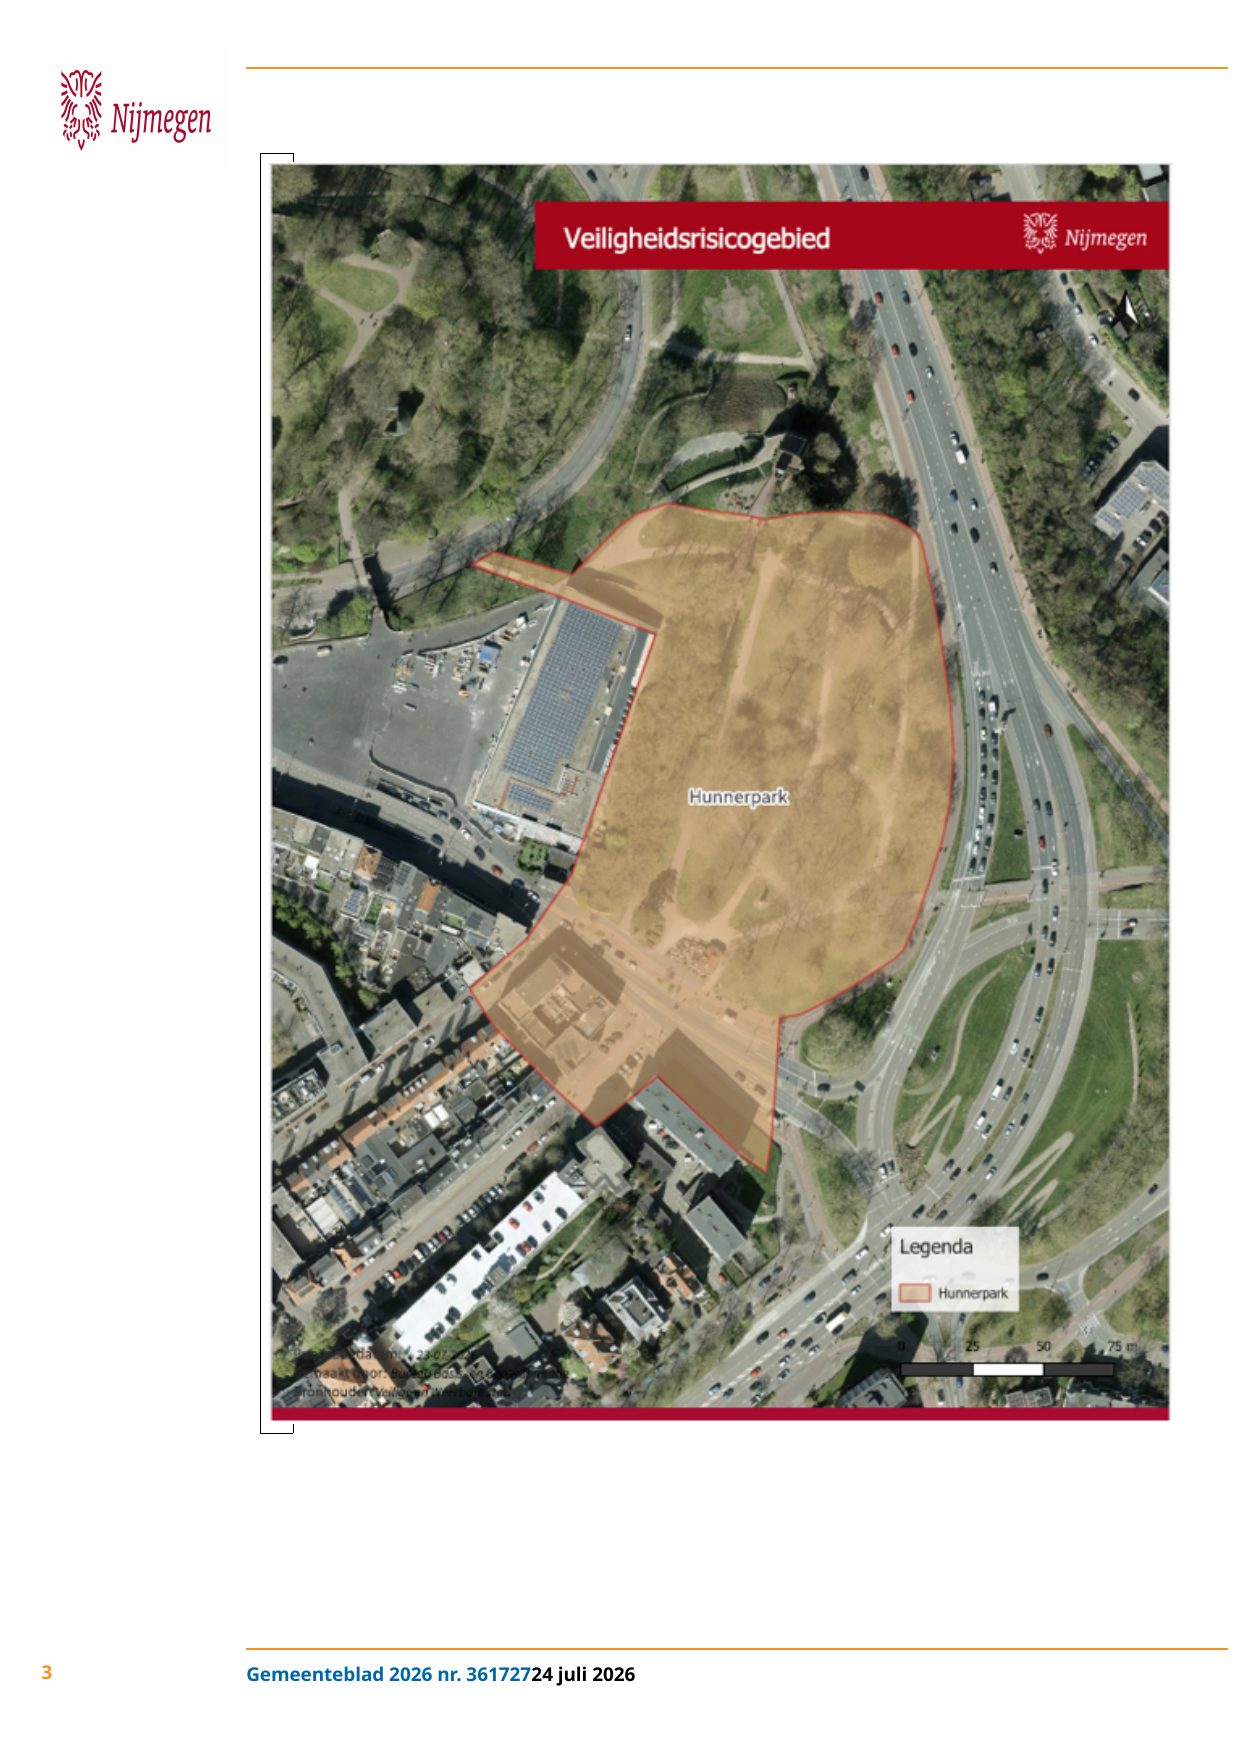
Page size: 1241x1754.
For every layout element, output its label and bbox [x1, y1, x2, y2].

picture [268, 162, 1173, 1424]
picture [41, 47, 231, 172]
